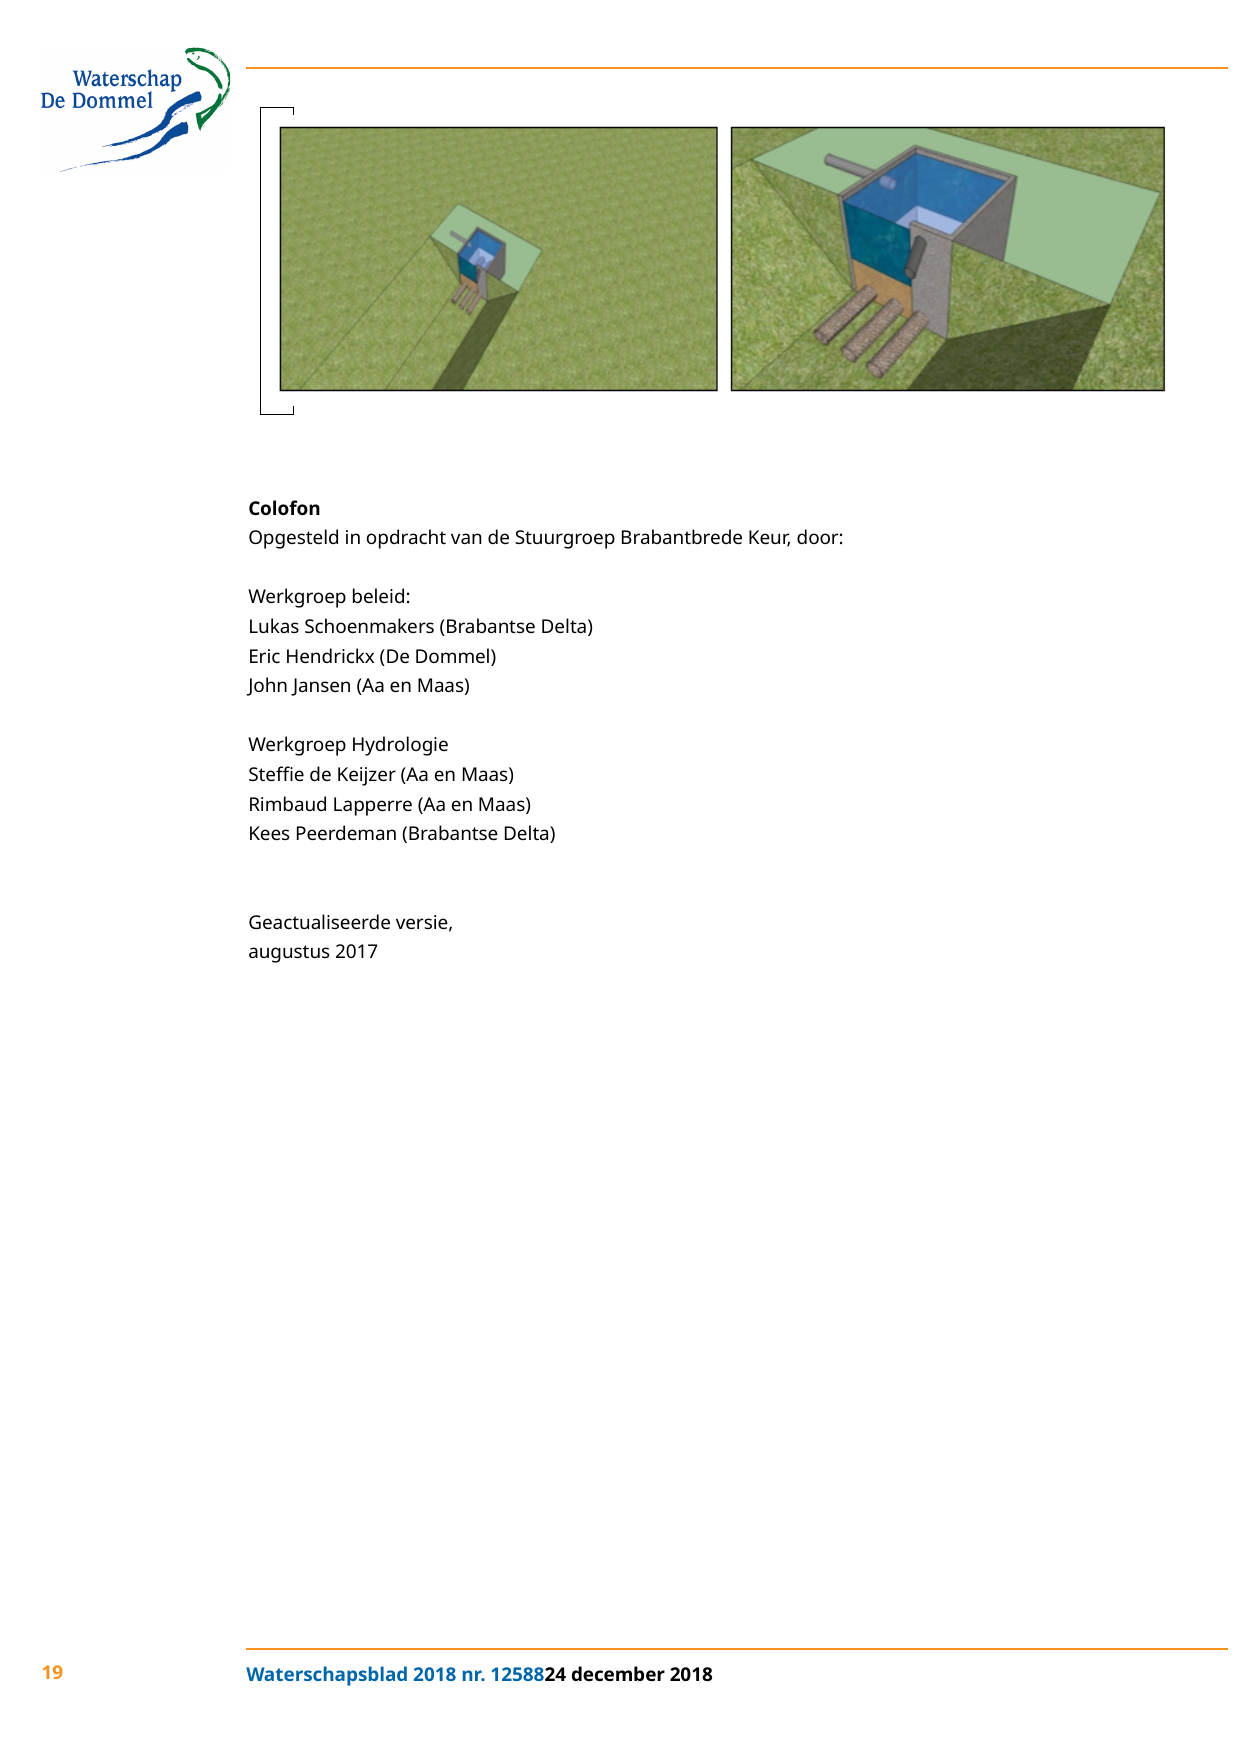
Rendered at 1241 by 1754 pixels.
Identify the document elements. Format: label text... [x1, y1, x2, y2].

text Colofon [248, 495, 1152, 521]
picture [41, 47, 231, 172]
text Steffie de Keijzer (Aa en Maas) [248, 761, 1152, 787]
text John Jansen (Aa en Maas) [248, 672, 1152, 698]
text Geactualiseerde versie, [248, 909, 1152, 935]
text Werkgroep beleid: [248, 584, 1152, 609]
picture [268, 115, 1173, 406]
text Werkgroep Hydrologie [248, 732, 1152, 757]
text Eric Hendrickx (De Dommel) [248, 643, 1152, 668]
text Lukas Schoenmakers (Brabantse Delta) [248, 613, 1152, 639]
text Opgesteld in opdracht van de Stuurgroep Brabantbrede Keur, door: [248, 524, 1152, 550]
text Kees Peerdeman (Brabantse Delta) [248, 820, 1152, 846]
text Rimbaud Lapperre (Aa en Maas) [248, 791, 1152, 816]
text augustus 2017 [248, 939, 1152, 964]
